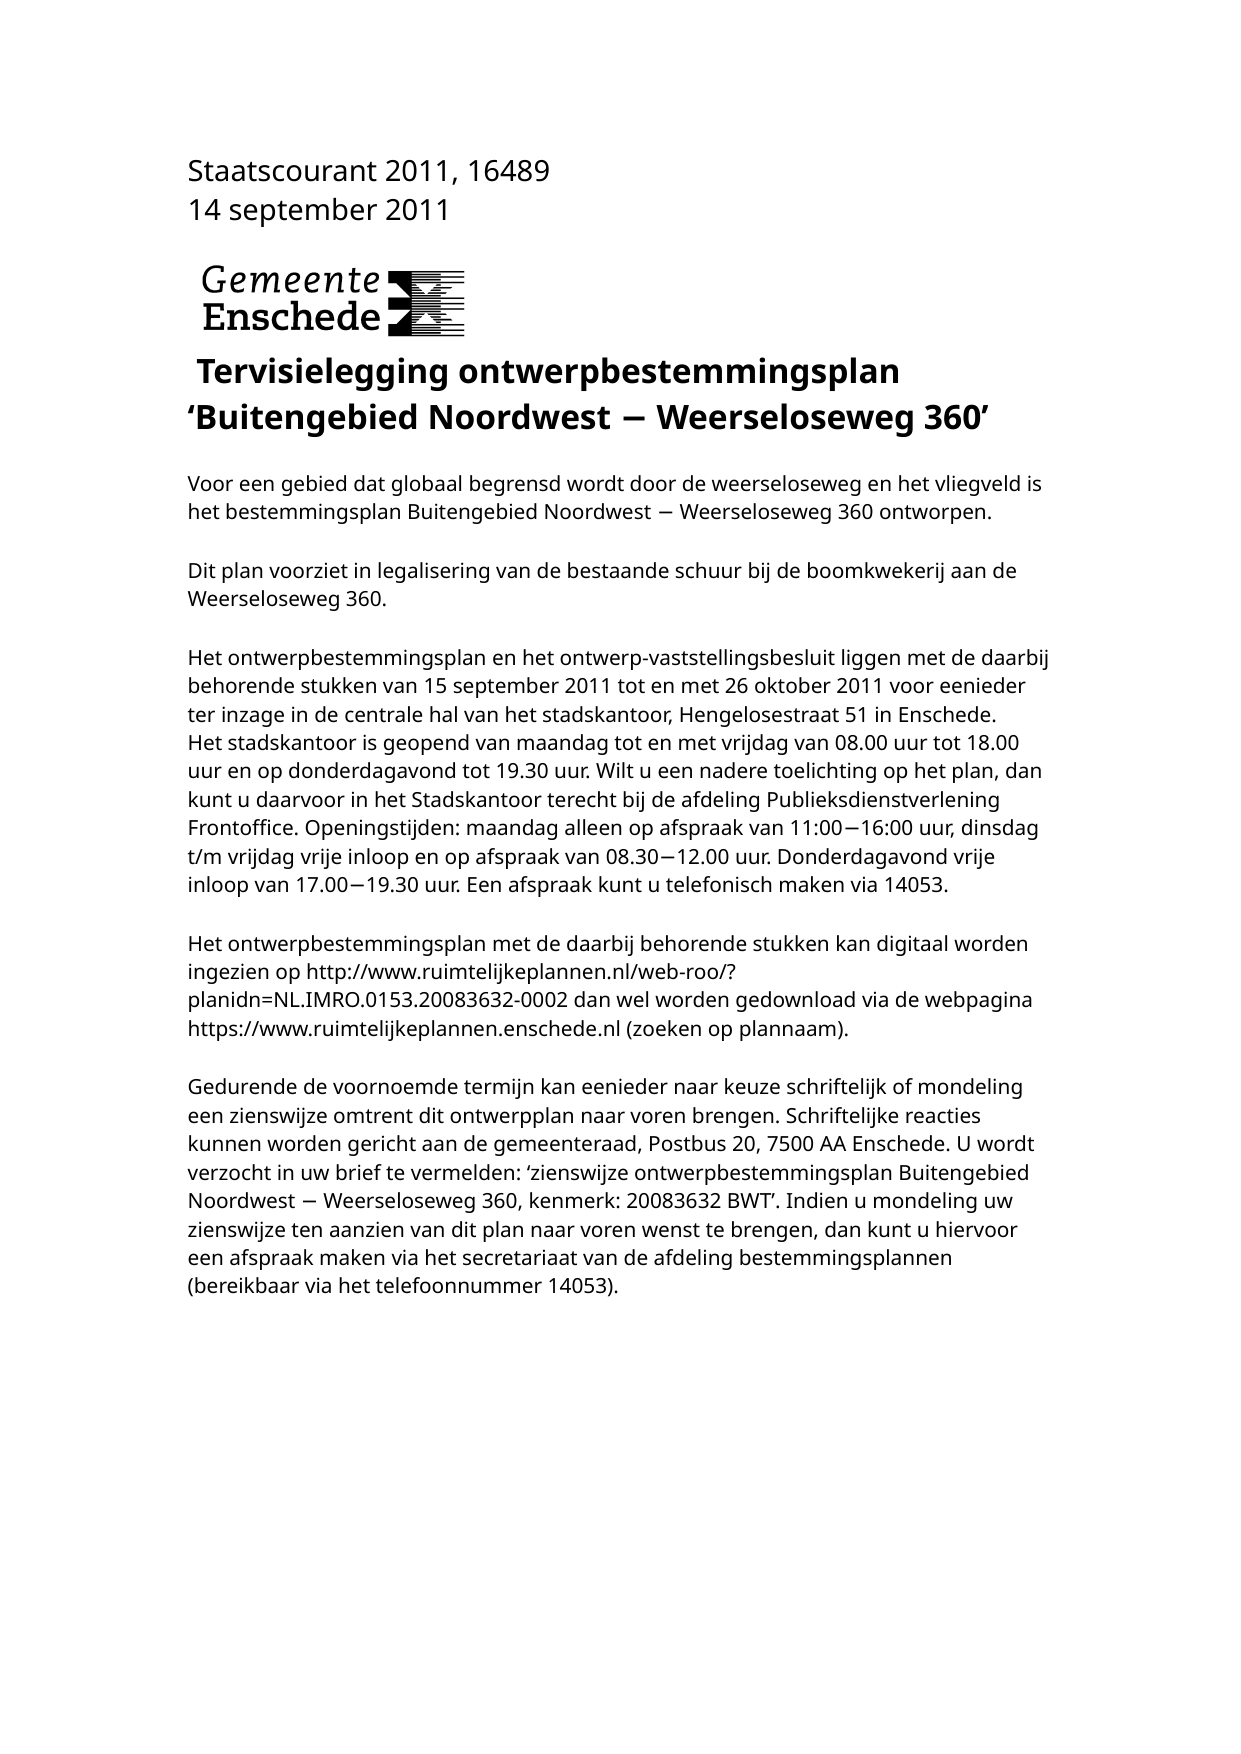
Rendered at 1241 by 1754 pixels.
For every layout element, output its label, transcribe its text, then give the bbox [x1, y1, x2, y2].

text Het stadskantoor is geopend van maandag tot en met vrijdag van 08.00 uur tot 18.00 uur en op donderdagavond tot 19.30 uur. Wilt u een nadere toelichting op het plan, dan kunt u daarvoor in het Stadskantoor terecht bij de afdeling Publieksdienstverlening Frontoffice. Openingstijden: maandag alleen op afspraak van 11:00−16:00 uur, dinsdag t/m vrijdag vrije inloop en op afspraak van 08.30−12.00 uur. Donderdagavond vrije inloop van 17.00−19.30 uur. Een afspraak kunt u telefonisch maken via 14053. [187, 728, 1053, 899]
picture [187, 258, 484, 348]
text Het ontwerpbestemmingsplan en het ontwerp-vaststellingsbesluit liggen met de daarbij behorende stukken van 15 september 2011 tot en met 26 oktober 2011 voor eenieder ter inzage in de centrale hal van het stadskantoor, Hengelosestraat 51 in Enschede. [187, 643, 1053, 728]
text Staatscourant 2011, 16489 [187, 150, 1053, 190]
text Het ontwerpbestemmingsplan met de daarbij behorende stukken kan digitaal worden ingezien op http://www.ruimtelijkeplannen.nl/web-roo/?planidn=NL.IMRO.0153.20083632-0002 dan wel worden gedownload via de webpagina https://www.ruimtelijkeplannen.enschede.nl (zoeken op plannaam). [187, 929, 1053, 1042]
text Voor een gebied dat globaal begrensd wordt door de weerseloseweg en het vliegveld is het bestemmingsplan Buitengebied Noordwest − Weerseloseweg 360 ontworpen. [187, 469, 1053, 526]
text Dit plan voorziet in legalisering van de bestaande schuur bij de boomkwekerij aan de Weerseloseweg 360. [187, 556, 1053, 613]
subtitle Tervisielegging ontwerpbestemmingsplan ‘Buitengebied Noordwest − Weerseloseweg 360’ [187, 271, 1053, 439]
text Gedurende de voornoemde termijn kan eenieder naar keuze schriftelijk of mondeling een zienswijze omtrent dit ontwerpplan naar voren brengen. Schriftelijke reacties kunnen worden gericht aan de gemeenteraad, Postbus 20, 7500 AA Enschede. U wordt verzocht in uw brief te vermelden: ‘zienswijze ontwerpbestemmingsplan Buitengebied Noordwest − Weerseloseweg 360, kenmerk: 20083632 BWT’. Indien u mondeling uw zienswijze ten aanzien van dit plan naar voren wenst te brengen, dan kunt u hiervoor een afspraak maken via het secretariaat van de afdeling bestemmingsplannen (bereikbaar via het telefoonnummer 14053). [187, 1072, 1053, 1300]
text 14 september 2011 [187, 190, 1053, 229]
